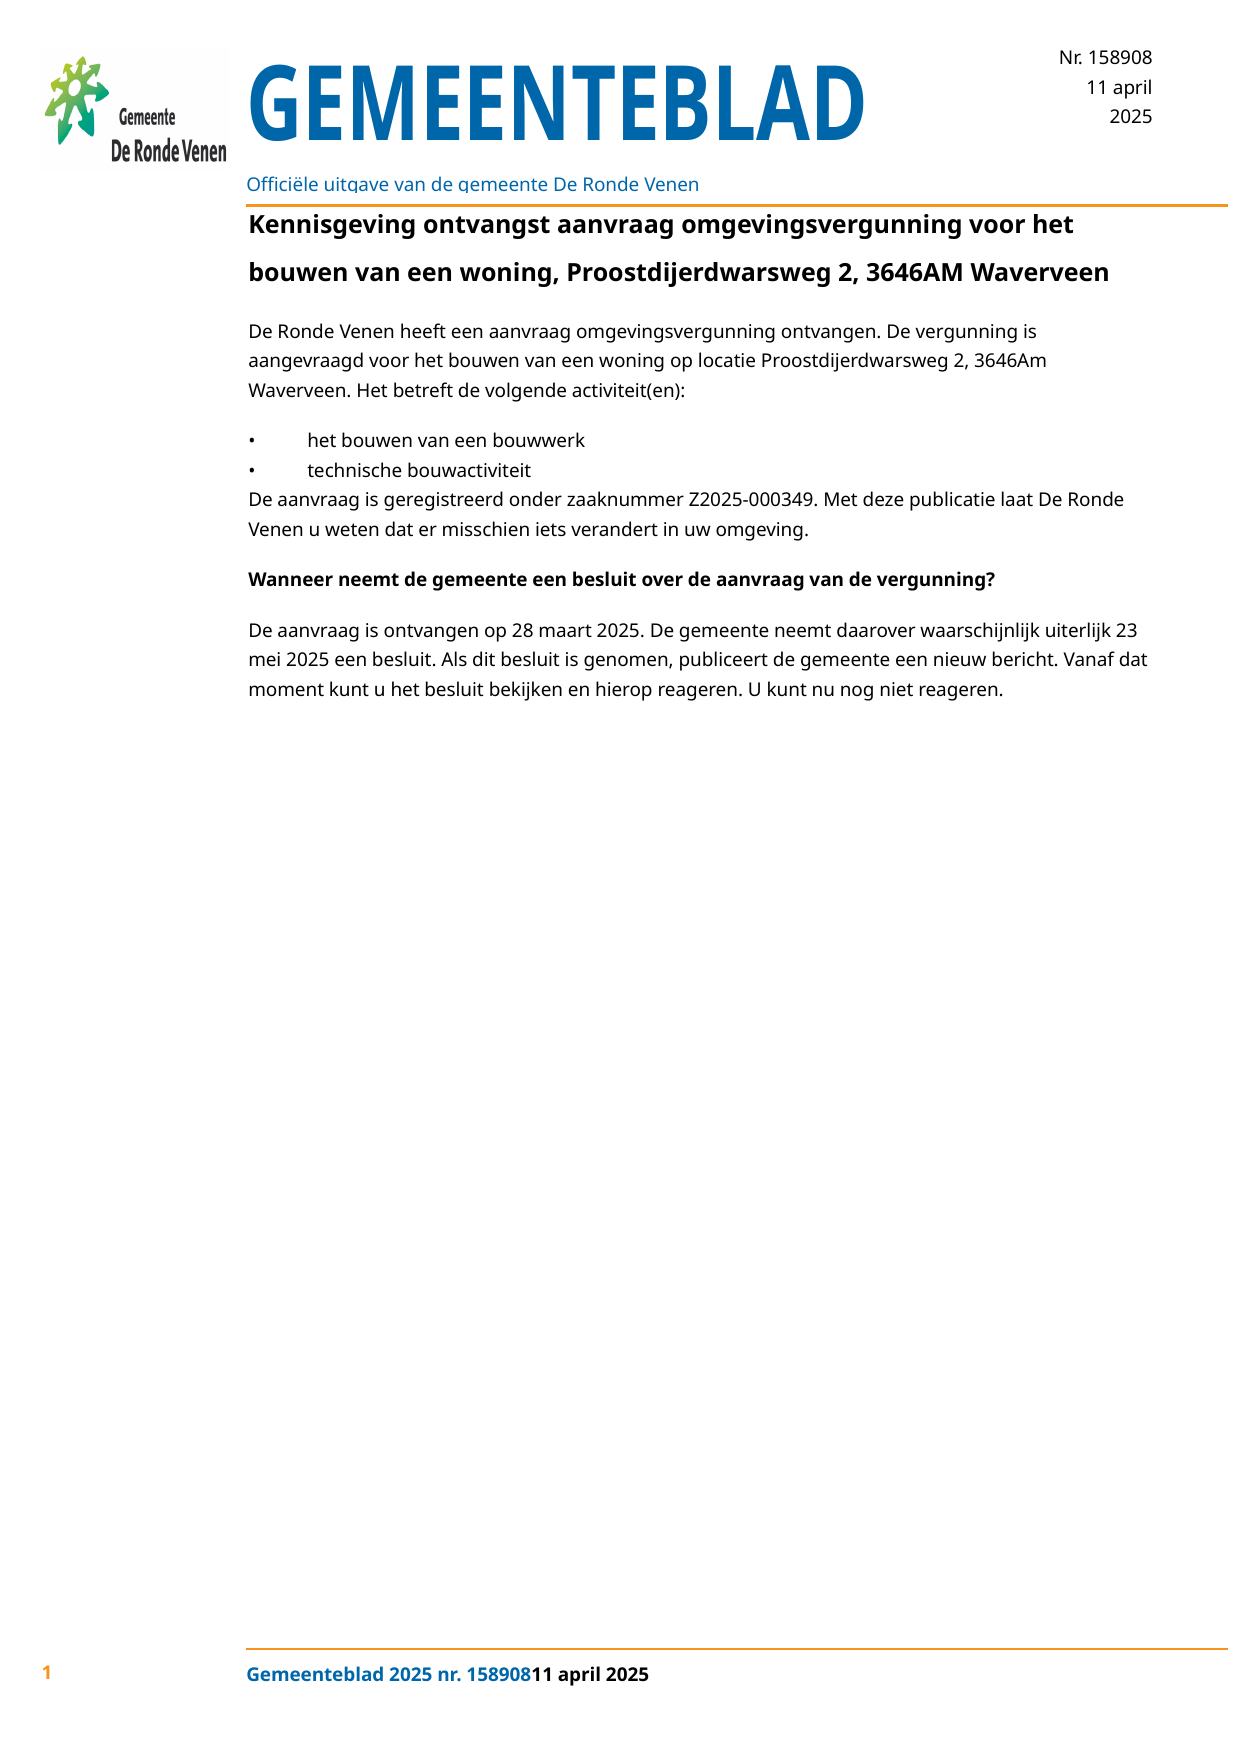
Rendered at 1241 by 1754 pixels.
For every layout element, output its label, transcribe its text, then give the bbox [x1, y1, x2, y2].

text De aanvraag is geregistreerd onder zaaknummer Z2025-000349. Met deze publicatie laat De Ronde Venen u weten dat er misschien iets verandert in uw omgeving. [248, 487, 1152, 542]
list technische bouwactiviteit [248, 457, 1152, 483]
picture [41, 47, 231, 172]
list het bouwen van een bouwwerk [248, 427, 1152, 453]
text De aanvraag is ontvangen op 28 maart 2025. De gemeente neemt daarover waarschijnlijk uiterlijk 23 mei 2025 een besluit. Als dit besluit is genomen, publiceert de gemeente een nieuw bericht. Vanaf dat moment kunt u het besluit bekijken en hierop reageren. U kunt nu nog niet reageren. [248, 617, 1152, 702]
text Wanneer neemt de gemeente een besluit over de aanvraag van de vergunning? [248, 567, 1152, 592]
text De Ronde Venen heeft een aanvraag omgevingsvergunning ontvangen. De vergunning is aangevraagd voor het bouwen van een woning op locatie Proostdijerdwarsweg 2, 3646Am Waverveen. Het betreft de volgende activiteit(en): [248, 318, 1152, 403]
text Kennisgeving ontvangst aanvraag omgevingsvergunning voor het bouwen van een woning, Proostdijerdwarsweg 2, 3646AM Waverveen [248, 207, 1152, 288]
